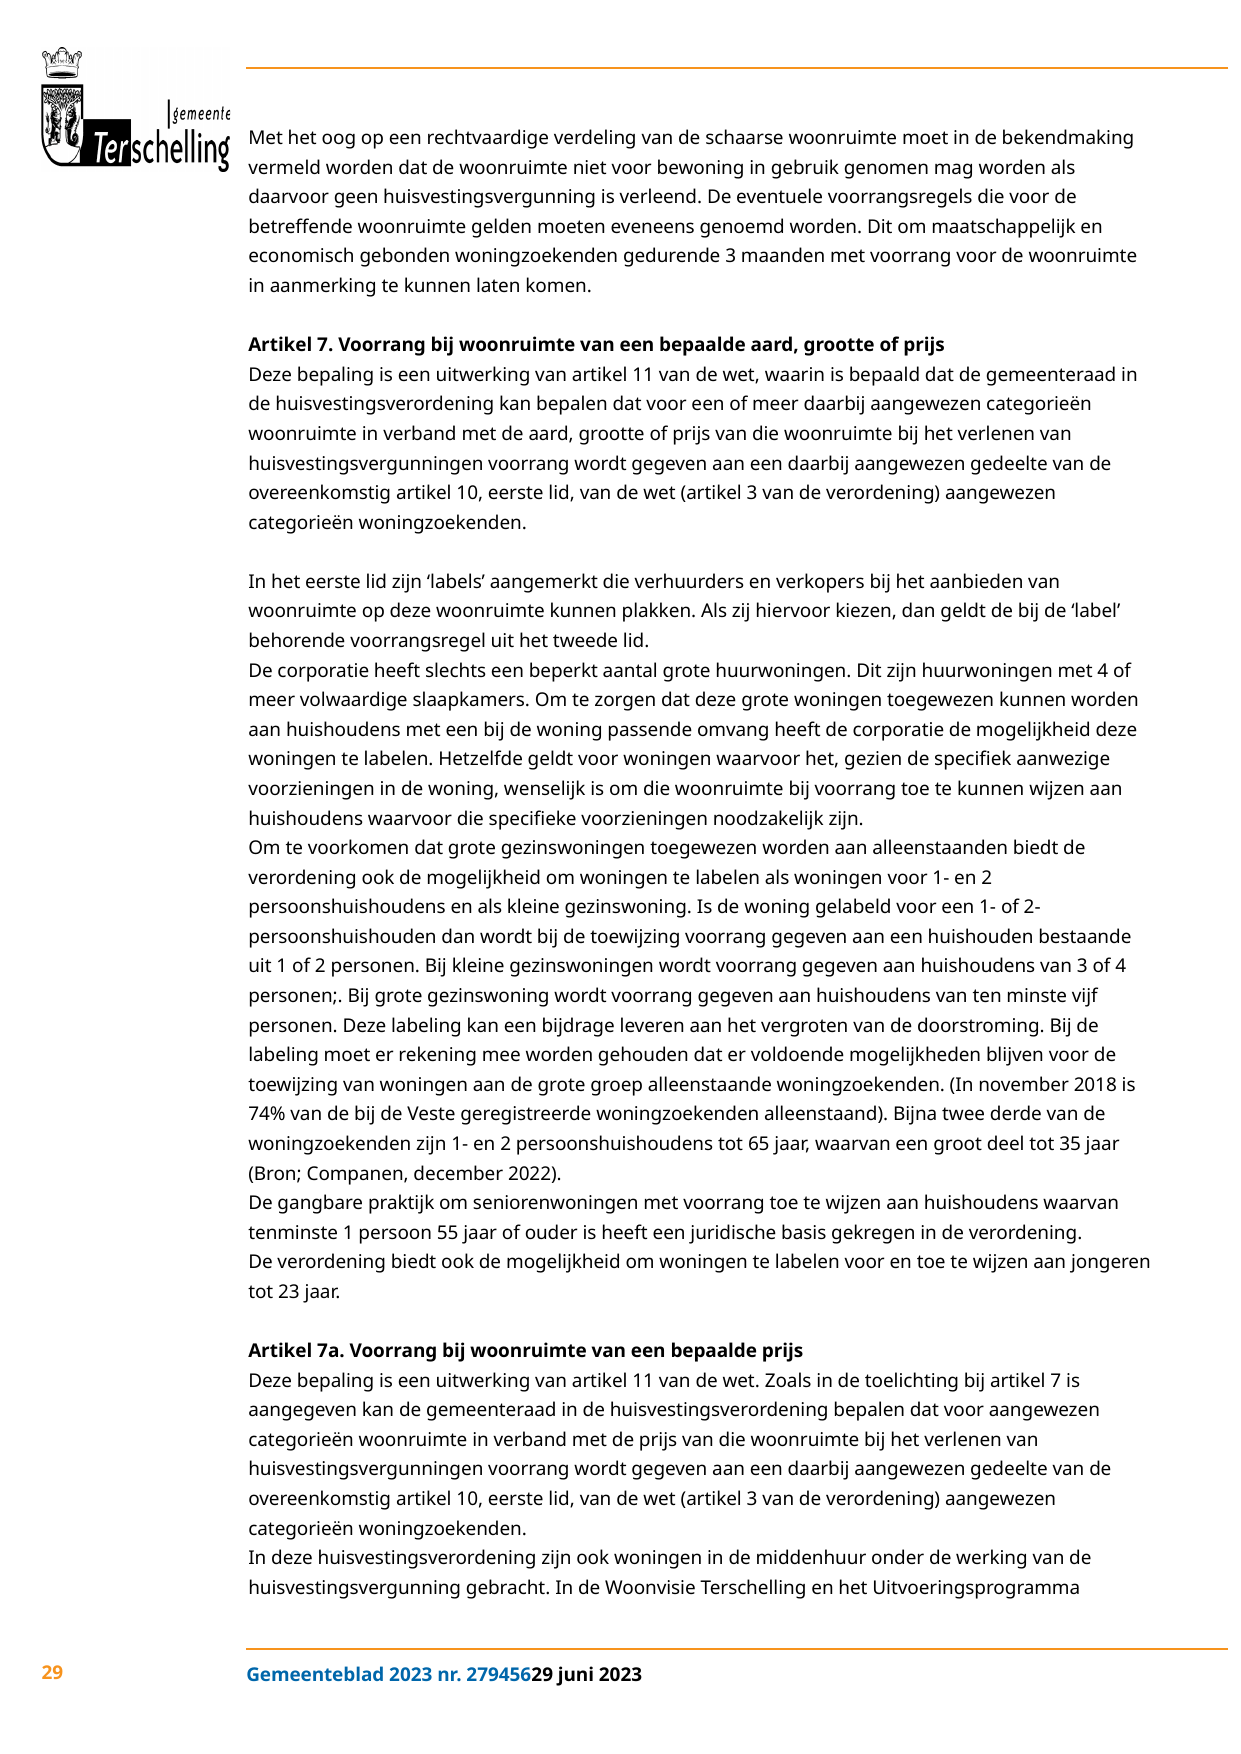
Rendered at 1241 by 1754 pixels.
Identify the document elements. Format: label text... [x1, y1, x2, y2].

text In het eerste lid zijn ‘labels’ aangemerkt die verhuurders en verkopers bij het aanbieden van woonruimte op deze woonruimte kunnen plakken. Als zij hiervoor kiezen, dan geldt de bij de ‘label’ behorende voorrangsregel uit het tweede lid. [248, 568, 1152, 653]
text De verordening biedt ook de mogelijkheid om woningen te labelen voor en toe te wijzen aan jongeren tot 23 jaar. [248, 1248, 1152, 1304]
text De corporatie heeft slechts een beperkt aantal grote huurwoningen. Dit zijn huurwoningen met 4 of meer volwaardige slaapkamers. Om te zorgen dat deze grote woningen toegewezen kunnen worden aan huishoudens met een bij de woning passende omvang heeft de corporatie de mogelijkheid deze woningen te labelen. Hetzelfde geldt voor woningen waarvoor het, gezien de specifiek aanwezige voorzieningen in de woning, wenselijk is om die woonruimte bij voorrang toe te kunnen wijzen aan huishoudens waarvoor die specifieke voorzieningen noodzakelijk zijn. [248, 657, 1152, 831]
picture [41, 47, 231, 172]
text Artikel 7a. Voorrang bij woonruimte van een bepaalde prijs [248, 1337, 1152, 1363]
text Deze bepaling is een uitwerking van artikel 11 van de wet. Zoals in de toelichting bij artikel 7 is aangegeven kan de gemeenteraad in de huisvestingsverordening bepalen dat voor aangewezen categorieën woonruimte in verband met de prijs van die woonruimte bij het verlenen van huisvestingsvergunningen voorrang wordt gegeven aan een daarbij aangewezen gedeelte van de overeenkomstig artikel 10, eerste lid, van de wet (artikel 3 van de verordening) aangewezen categorieën woningzoekenden. [248, 1367, 1152, 1541]
text De gangbare praktijk om seniorenwoningen met voorrang toe te wijzen aan huishoudens waarvan tenminste 1 persoon 55 jaar of ouder is heeft een juridische basis gekregen in de verordening. [248, 1189, 1152, 1245]
text Om te voorkomen dat grote gezinswoningen toegewezen worden aan alleenstaanden biedt de verordening ook de mogelijkheid om woningen te labelen als woningen voor 1- en 2 persoonshuishoudens en als kleine gezinswoning. Is de woning gelabeld voor een 1- of 2-persoonshuishouden dan wordt bij de toewijzing voorrang gegeven aan een huishouden bestaande uit 1 of 2 personen. Bij kleine gezinswoningen wordt voorrang gegeven aan huishoudens van 3 of 4 personen;. Bij grote gezinswoning wordt voorrang gegeven aan huishoudens van ten minste vijf personen. Deze labeling kan een bijdrage leveren aan het vergroten van de doorstroming. Bij de labeling moet er rekening mee worden gehouden dat er voldoende mogelijkheden blijven voor de toewijzing van woningen aan de grote groep alleenstaande woningzoekenden. (In november 2018 is 74% van de bij de Veste geregistreerde woningzoekenden alleenstaand). Bijna twee derde van de woningzoekenden zijn 1- en 2 persoonshuishoudens tot 65 jaar, waarvan een groot deel tot 35 jaar (Bron; Companen, december 2022). [248, 834, 1152, 1186]
text Deze bepaling is een uitwerking van artikel 11 van de wet, waarin is bepaald dat de gemeenteraad in de huisvestingsverordening kan bepalen dat voor een of meer daarbij aangewezen categorieën woonruimte in verband met de aard, grootte of prijs van die woonruimte bij het verlenen van huisvestingsvergunningen voorrang wordt gegeven aan een daarbij aangewezen gedeelte van de overeenkomstig artikel 10, eerste lid, van de wet (artikel 3 van de verordening) aangewezen categorieën woningzoekenden. [248, 361, 1152, 535]
text Artikel 7. Voorrang bij woonruimte van een bepaalde aard, grootte of prijs [248, 331, 1152, 357]
text In deze huisvestingsverordening zijn ook woningen in de middenhuur onder de werking van de huisvestingsvergunning gebracht. In de Woonvisie Terschelling en het Uitvoeringsprogramma [248, 1544, 1152, 1600]
text Met het oog op een rechtvaardige verdeling van de schaarse woonruimte moet in de bekendmaking vermeld worden dat de woonruimte niet voor bewoning in gebruik genomen mag worden als daarvoor geen huisvestingsvergunning is verleend. De eventuele voorrangsregels die voor de betreffende woonruimte gelden moeten eveneens genoemd worden. Dit om maatschappelijk en economisch gebonden woningzoekenden gedurende 3 maanden met voorrang voor de woonruimte in aanmerking te kunnen laten komen. [248, 124, 1152, 298]
